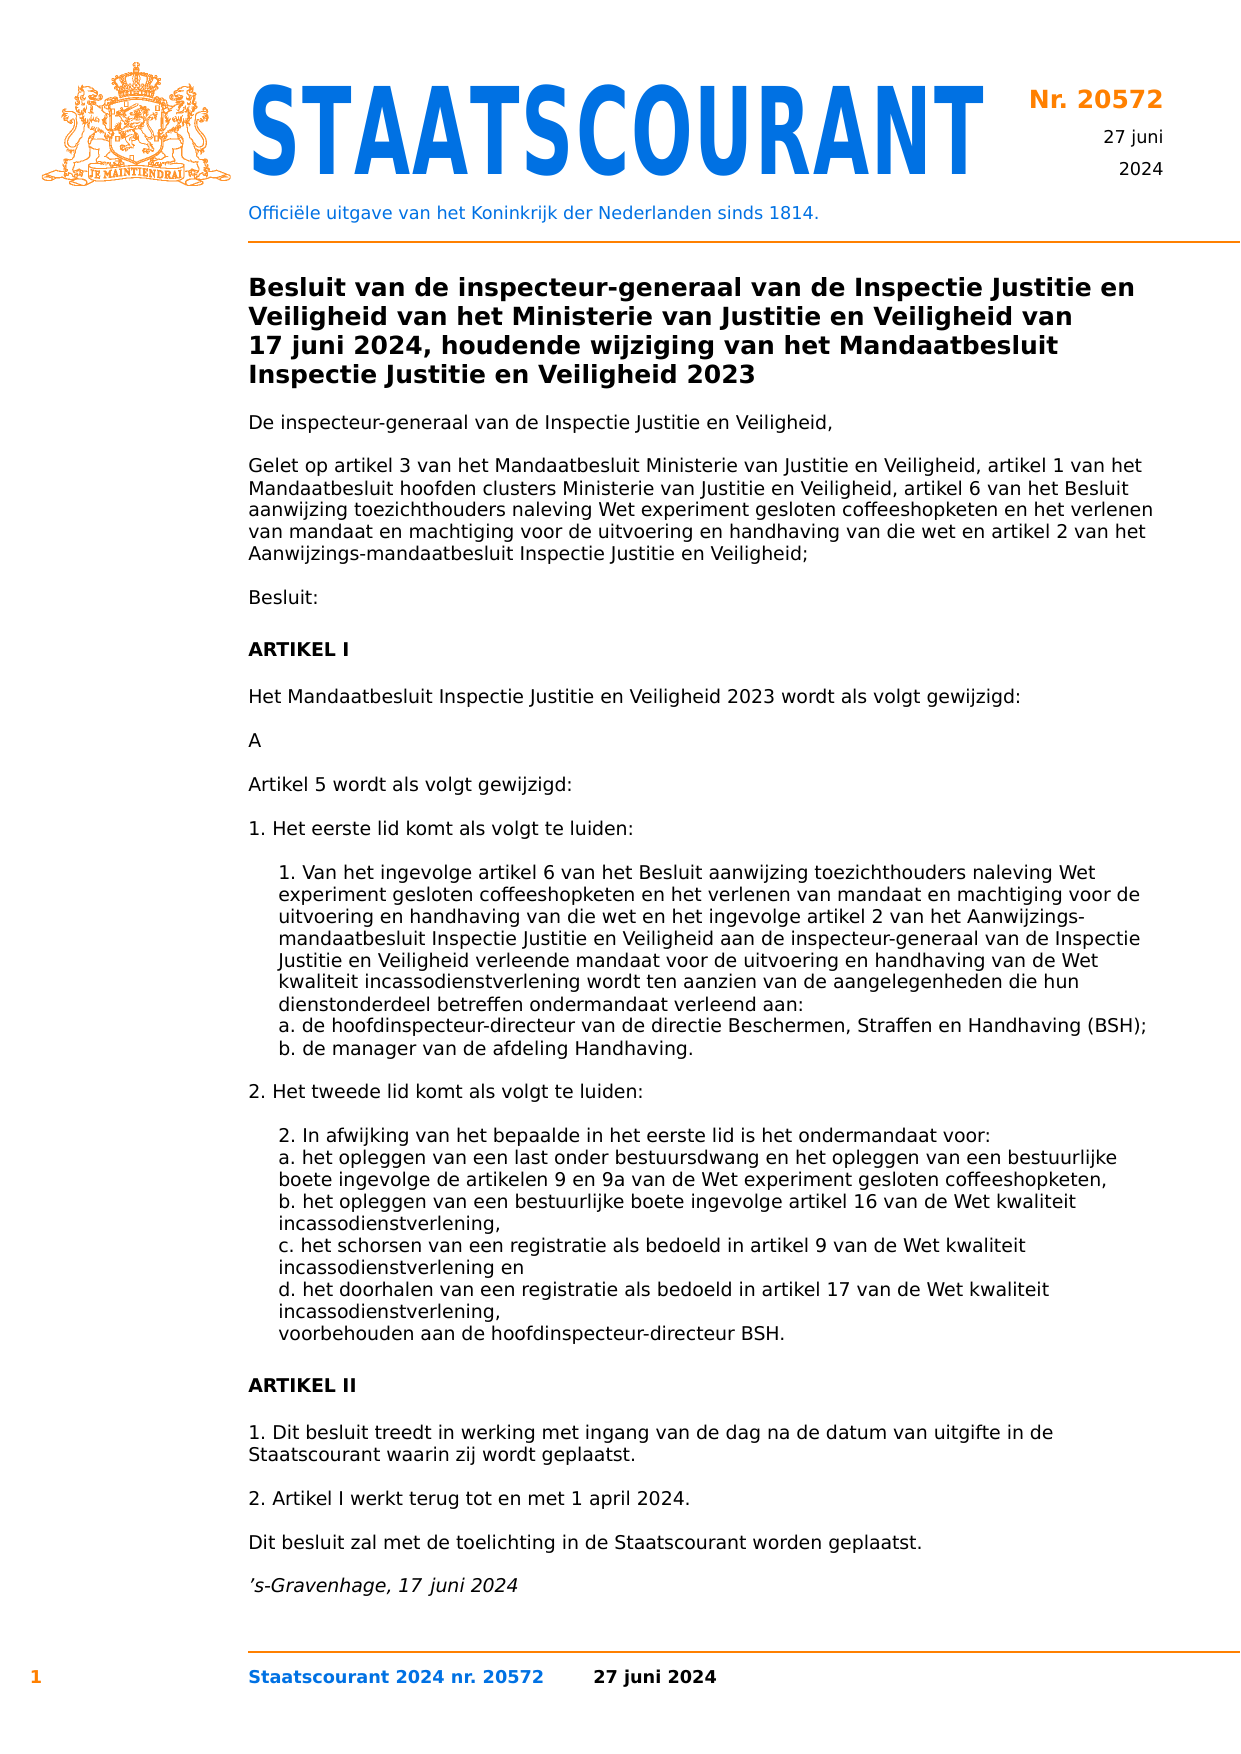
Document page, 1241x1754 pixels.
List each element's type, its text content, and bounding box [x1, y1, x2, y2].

table_header STAATSCOURANT [248, 62, 998, 203]
text voorbehouden aan de hoofdinspecteur-directeur BSH. [278, 1323, 1163, 1345]
text Gelet op artikel 3 van het Mandaatbesluit Ministerie van Justitie en Veiligheid, artikel 1 van het Mandaatbesluit hoofden clusters Ministerie van Justitie en Veiligheid, artikel 6 van het Besluit aanwijzing toezichthouders naleving Wet experiment gesloten coffeeshopketen en het verlenen van mandaat en machtiging voor de uitvoering en handhaving van die wet en artikel 2 van het Aanwijzings-mandaatbesluit Inspectie Justitie en Veiligheid; [248, 455, 1163, 565]
table_cell 27 juni [998, 121, 1240, 153]
text a. de hoofdinspecteur-directeur van de directie Beschermen, Straffen en Handhaving (BSH); [278, 1015, 1163, 1037]
picture [41, 62, 231, 186]
text Besluit: [248, 587, 1163, 609]
subtitle ARTIKEL I [248, 639, 1163, 661]
text A [248, 730, 1163, 752]
text ’s-Gravenhage, 17 juni 2024 [248, 1575, 1163, 1597]
text b. het opleggen van een bestuurlijke boete ingevolge artikel 16 van de Wet kwaliteit incassodienstverlening, [278, 1191, 1163, 1235]
text 2. In afwijking van het bepaalde in het eerste lid is het ondermandaat voor: [278, 1125, 1163, 1147]
text a. het opleggen van een last onder bestuursdwang en het opleggen van een bestuurlijke boete ingevolge de artikelen 9 en 9a van de Wet experiment gesloten coffeeshopketen, [278, 1147, 1163, 1191]
text c. het schorsen van een registratie als bedoeld in artikel 9 van de Wet kwaliteit incassodienstverlening en [278, 1235, 1163, 1279]
text 1. Het eerste lid komt als volgt te luiden: [248, 818, 1163, 840]
text Dit besluit zal met de toelichting in de Staatscourant worden geplaatst. [248, 1532, 1163, 1553]
text 1. Dit besluit treedt in werking met ingang van de dag na de datum van uitgifte in de Staatscourant waarin zij wordt geplaatst. [248, 1422, 1163, 1466]
table_header Nr. 20572 [998, 62, 1240, 121]
subtitle ARTIKEL II [248, 1375, 1163, 1397]
table_cell Officiële uitgave van het Koninkrijk der Nederlanden sinds 1814. [248, 203, 1240, 241]
text d. het doorhalen van een registratie als bedoeld in artikel 17 van de Wet kwaliteit incassodienstverlening, [278, 1279, 1163, 1323]
text 2. Het tweede lid komt als volgt te luiden: [248, 1081, 1163, 1103]
table_header [25, 62, 248, 241]
table_cell 2024 [998, 153, 1240, 203]
text De inspecteur-generaal van de Inspectie Justitie en Veiligheid, [248, 412, 1163, 433]
subtitle Besluit van de inspecteur-generaal van de Inspectie Justitie en Veiligheid van het Ministerie van Justitie en Veiligheid van 17 juni 2024, houdende wijziging van het Mandaatbesluit Inspectie Justitie en Veiligheid 2023 [248, 273, 1163, 390]
text 2. Artikel I werkt terug tot en met 1 april 2024. [248, 1488, 1163, 1510]
text 1. Van het ingevolge artikel 6 van het Besluit aanwijzing toezichthouders naleving Wet experiment gesloten coffeeshopketen en het verlenen van mandaat en machtiging voor de uitvoering en handhaving van die wet en het ingevolge artikel 2 van het Aanwijzings-mandaatbesluit Inspectie Justitie en Veiligheid aan de inspecteur-generaal van de Inspectie Justitie en Veiligheid verleende mandaat voor de uitvoering en handhaving van de Wet kwaliteit incassodienstverlening wordt ten aanzien van de aangelegenheden die hun dienstonderdeel betreffen ondermandaat verleend aan: [278, 862, 1163, 1015]
text Artikel 5 wordt als volgt gewijzigd: [248, 774, 1163, 796]
text b. de manager van de afdeling Handhaving. [278, 1037, 1163, 1059]
text Het Mandaatbesluit Inspectie Justitie en Veiligheid 2023 wordt als volgt gewijzigd: [248, 686, 1163, 708]
